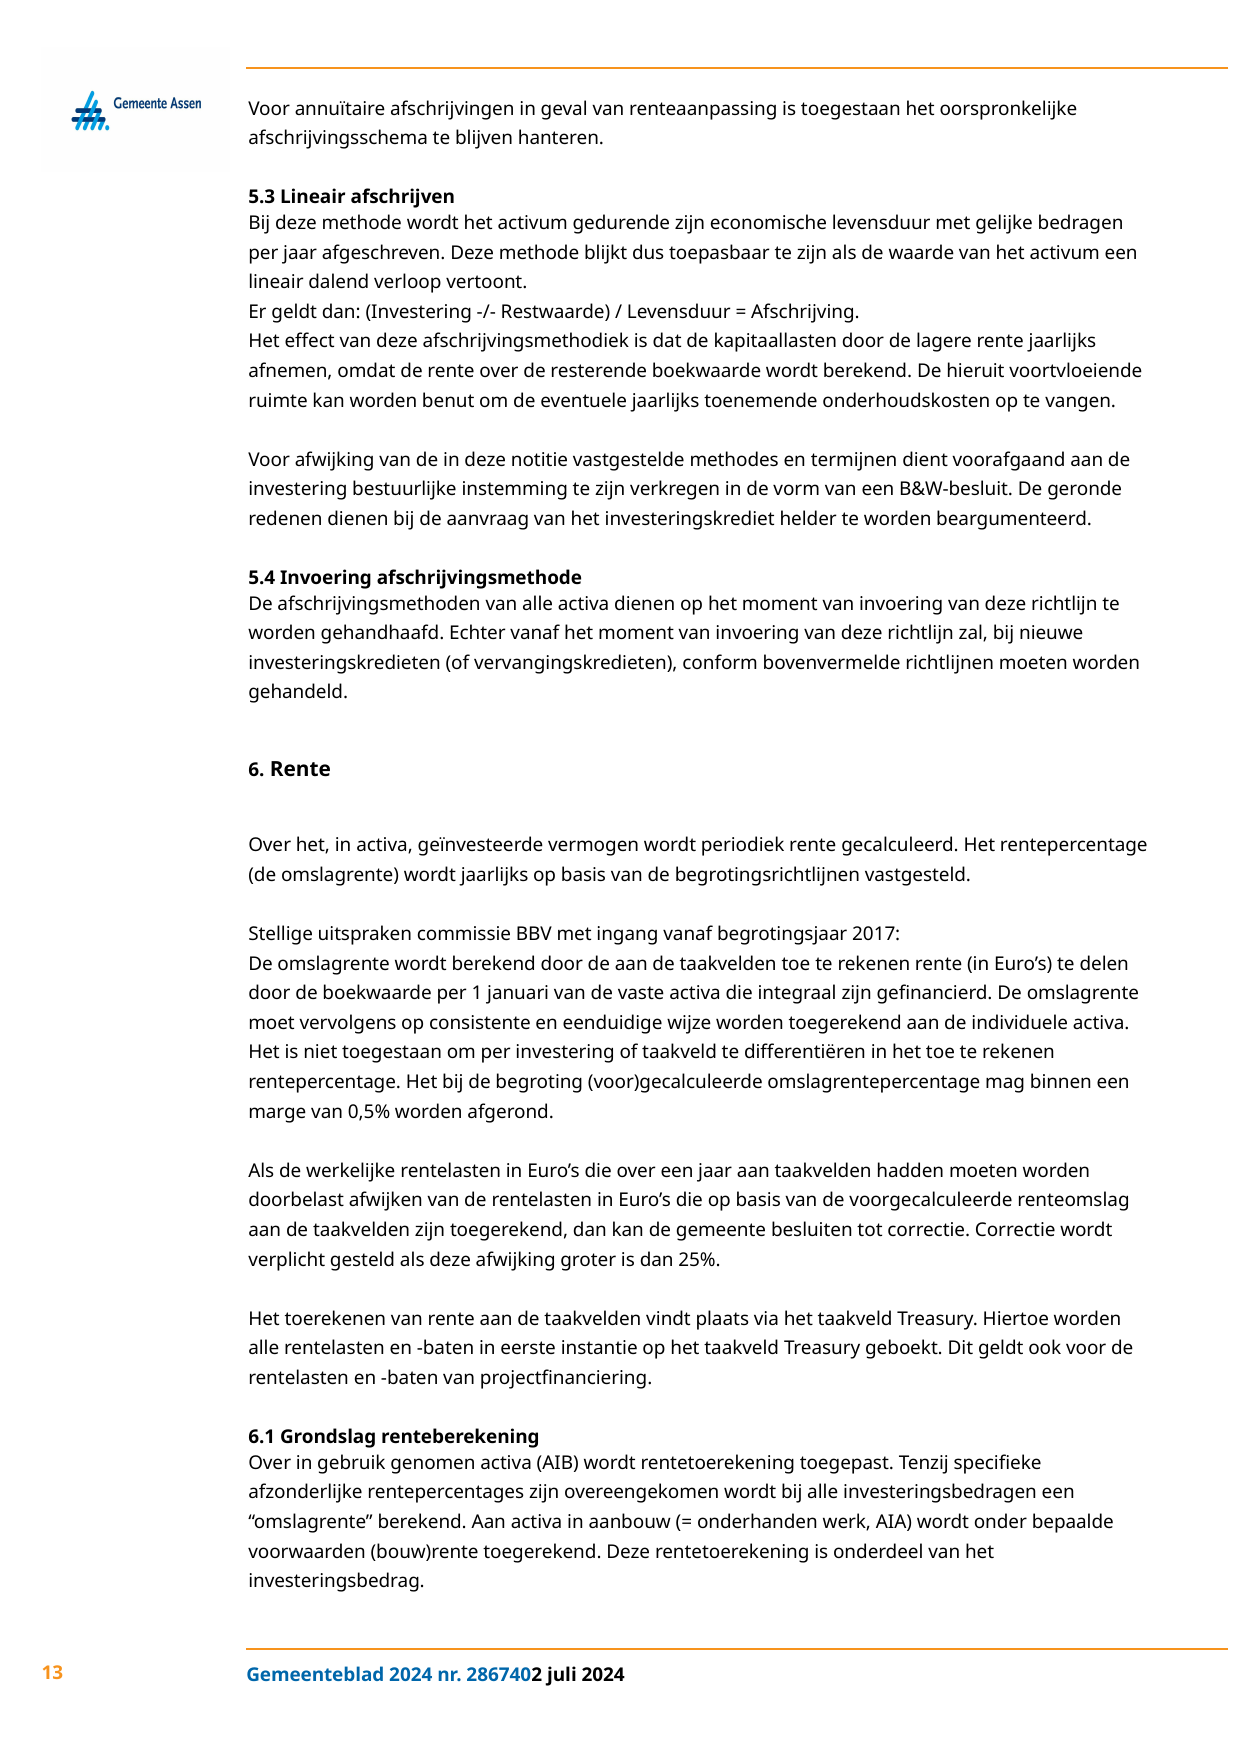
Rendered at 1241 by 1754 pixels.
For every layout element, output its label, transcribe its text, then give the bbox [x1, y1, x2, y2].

text Er geldt dan: (Investering -/- Restwaarde) / Levensduur = Afschrijving. [248, 298, 1152, 324]
text Over het, in activa, geïnvesteerde vermogen wordt periodiek rente gecalculeerd. Het rentepercentage (de omslagrente) wordt jaarlijks op basis van de begrotingsrichtlijnen vastgesteld. [248, 832, 1152, 887]
text Bij deze methode wordt het activum gedurende zijn economische levensduur met gelijke bedragen per jaar afgeschreven. Deze methode blijkt dus toepasbaar te zijn als de waarde van het activum een lineair dalend verloop vertoont. [248, 209, 1152, 294]
picture [41, 47, 231, 172]
text Stellige uitspraken commissie BBV met ingang vanaf begrotingsjaar 2017: [248, 920, 1152, 946]
text 6. Rente [248, 754, 1152, 782]
text Voor annuïtaire afschrijvingen in geval van renteaanpassing is toegestaan het oorspronkelijke afschrijvingsschema te blijven hanteren. [248, 95, 1152, 150]
text 5.4 Invoering afschrijvingsmethode [248, 564, 1152, 590]
text 5.3 Lineair afschrijven [248, 183, 1152, 209]
text Als de werkelijke rentelasten in Euro’s die over een jaar aan taakvelden hadden moeten worden doorbelast afwijken van de rentelasten in Euro’s die op basis van de voorgecalculeerde renteomslag aan de taakvelden zijn toegerekend, dan kan de gemeente besluiten tot correctie. Correctie wordt verplicht gesteld als deze afwijking groter is dan 25%. [248, 1157, 1152, 1272]
text Voor afwijking van de in deze notitie vastgestelde methodes en termijnen dient voorafgaand aan de investering bestuurlijke instemming te zijn verkregen in de vorm van een B&W-besluit. De geronde redenen dienen bij de aanvraag van het investeringskrediet helder te worden beargumenteerd. [248, 446, 1152, 531]
text De afschrijvingsmethoden van alle activa dienen op het moment van invoering van deze richtlijn te worden gehandhaafd. Echter vanaf het moment van invoering van deze richtlijn zal, bij nieuwe investeringskredieten (of vervangingskredieten), conform bovenvermelde richtlijnen moeten worden gehandeld. [248, 590, 1152, 704]
text De omslagrente wordt berekend door de aan de taakvelden toe te rekenen rente (in Euro’s) te delen door de boekwaarde per 1 januari van de vaste activa die integraal zijn gefinancierd. De omslagrente moet vervolgens op consistente en eenduidige wijze worden toegerekend aan de individuele activa. Het is niet toegestaan om per investering of taakveld te differentiëren in het toe te rekenen rentepercentage. Het bij de begroting (voor)gecalculeerde omslagrentepercentage mag binnen een marge van 0,5% worden afgerond. [248, 950, 1152, 1124]
text 6.1 Grondslag renteberekening [248, 1423, 1152, 1449]
text Het effect van deze afschrijvingsmethodiek is dat de kapitaallasten door de lagere rente jaarlijks afnemen, omdat de rente over de resterende boekwaarde wordt berekend. De hieruit voortvloeiende ruimte kan worden benut om de eventuele jaarlijks toenemende onderhoudskosten op te vangen. [248, 328, 1152, 412]
text Het toerekenen van rente aan de taakvelden vindt plaats via het taakveld Treasury. Hiertoe worden alle rentelasten en -baten in eerste instantie op het taakveld Treasury geboekt. Dit geldt ook voor de rentelasten en -baten van projectfinanciering. [248, 1305, 1152, 1390]
text Over in gebruik genomen activa (AIB) wordt rentetoerekening toegepast. Tenzij specifieke afzonderlijke rentepercentages zijn overeengekomen wordt bij alle investeringsbedragen een “omslagrente” berekend. Aan activa in aanbouw (= onderhanden werk, AIA) wordt onder bepaalde voorwaarden (bouw)rente toegerekend. Deze rentetoerekening is onderdeel van het investeringsbedrag. [248, 1449, 1152, 1593]
